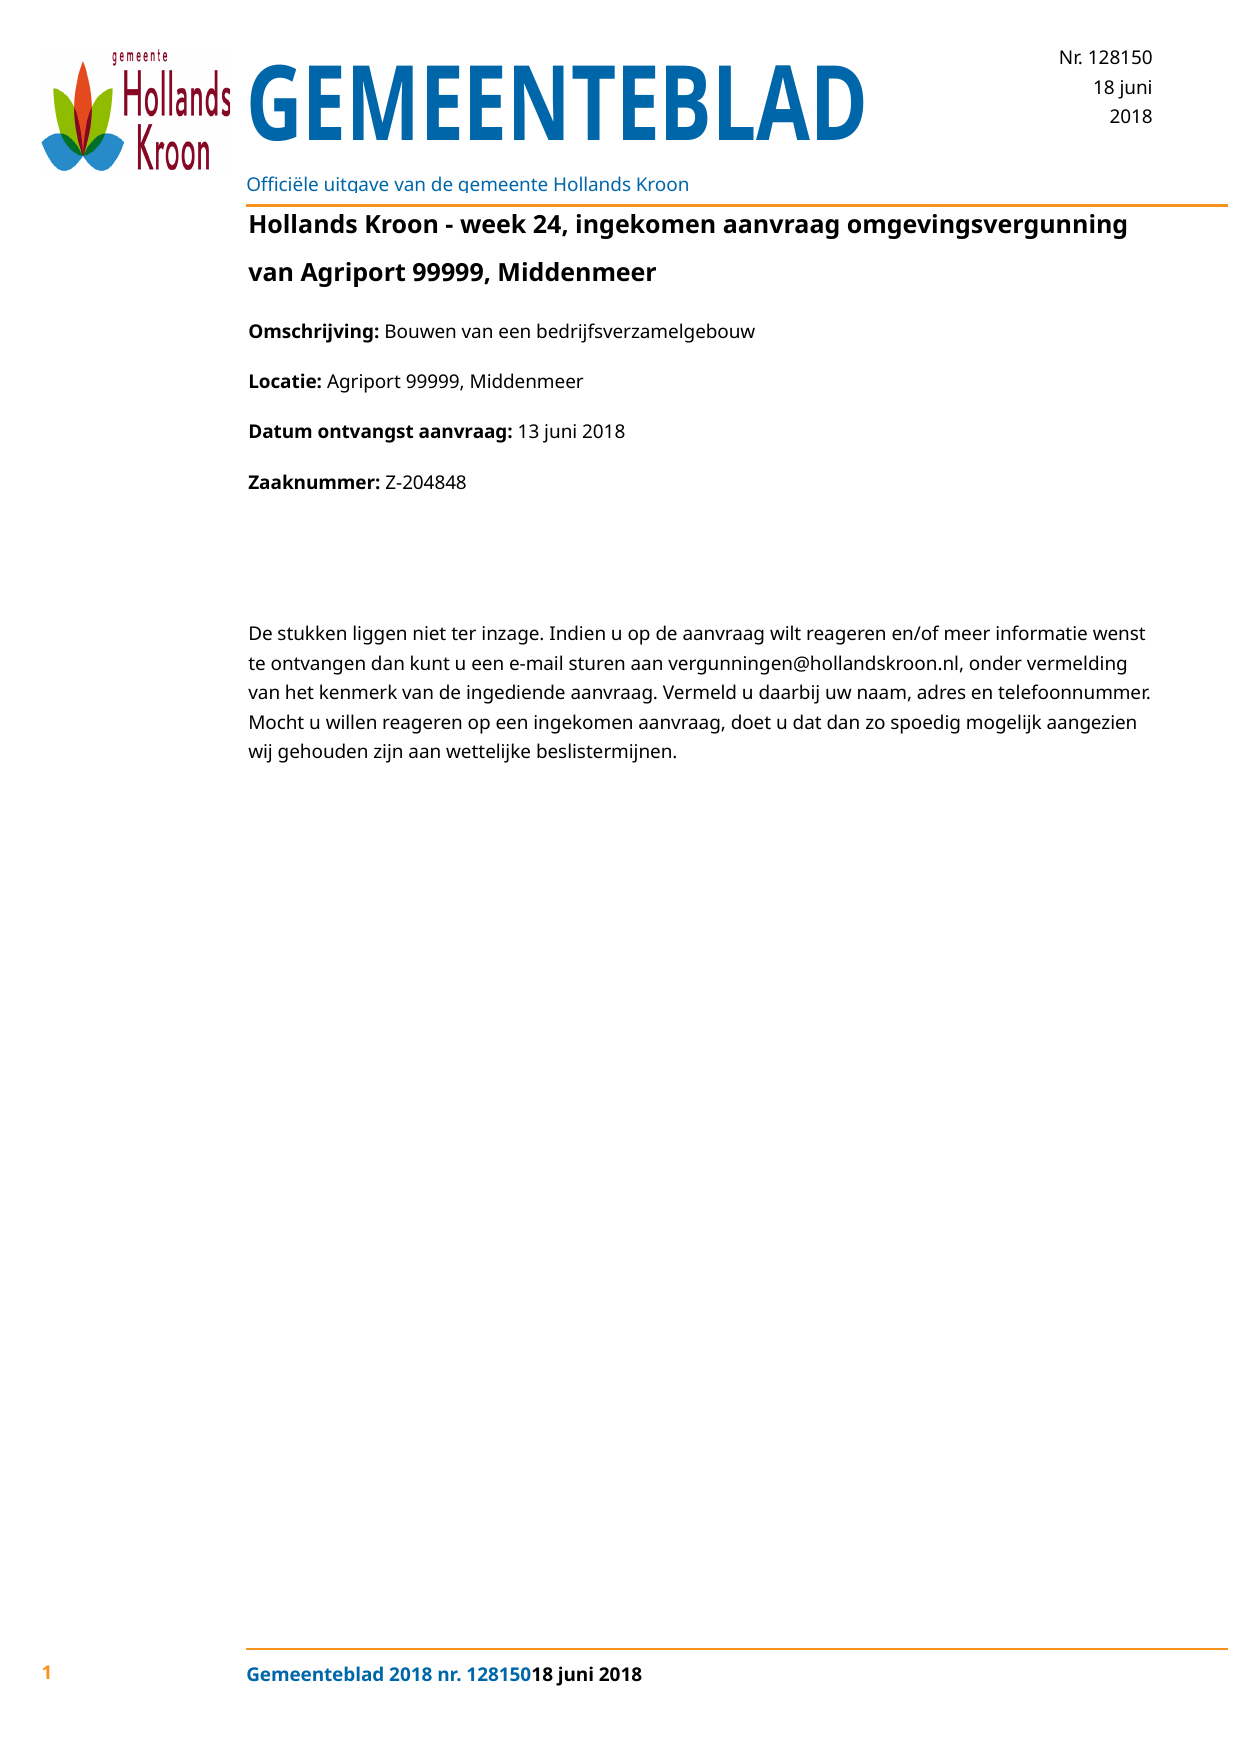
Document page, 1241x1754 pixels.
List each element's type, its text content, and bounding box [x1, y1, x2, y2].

text Datum ontvangst aanvraag: 13 juni 2018 [248, 419, 1152, 444]
text Omschrijving: Bouwen van een bedrijfsverzamelgebouw [248, 318, 1152, 344]
text Zaaknummer: Z-204848 [248, 469, 1152, 495]
picture [41, 47, 231, 172]
text De stukken liggen niet ter inzage. Indien u op de aanvraag wilt reageren en/of meer informatie wenst te ontvangen dan kunt u een e-mail sturen aan vergunningen@hollandskroon.nl, onder vermelding van het kenmerk van de ingediende aanvraag. Vermeld u daarbij uw naam, adres en telefoonnummer. Mocht u willen reageren op een ingekomen aanvraag, doet u dat dan zo spoedig mogelijk aangezien wij gehouden zijn aan wettelijke beslistermijnen. [248, 620, 1152, 764]
text Hollands Kroon - week 24, ingekomen aanvraag omgevingsvergunning van Agriport 99999, Middenmeer [248, 207, 1152, 288]
text Locatie: Agriport 99999, Middenmeer [248, 368, 1152, 394]
